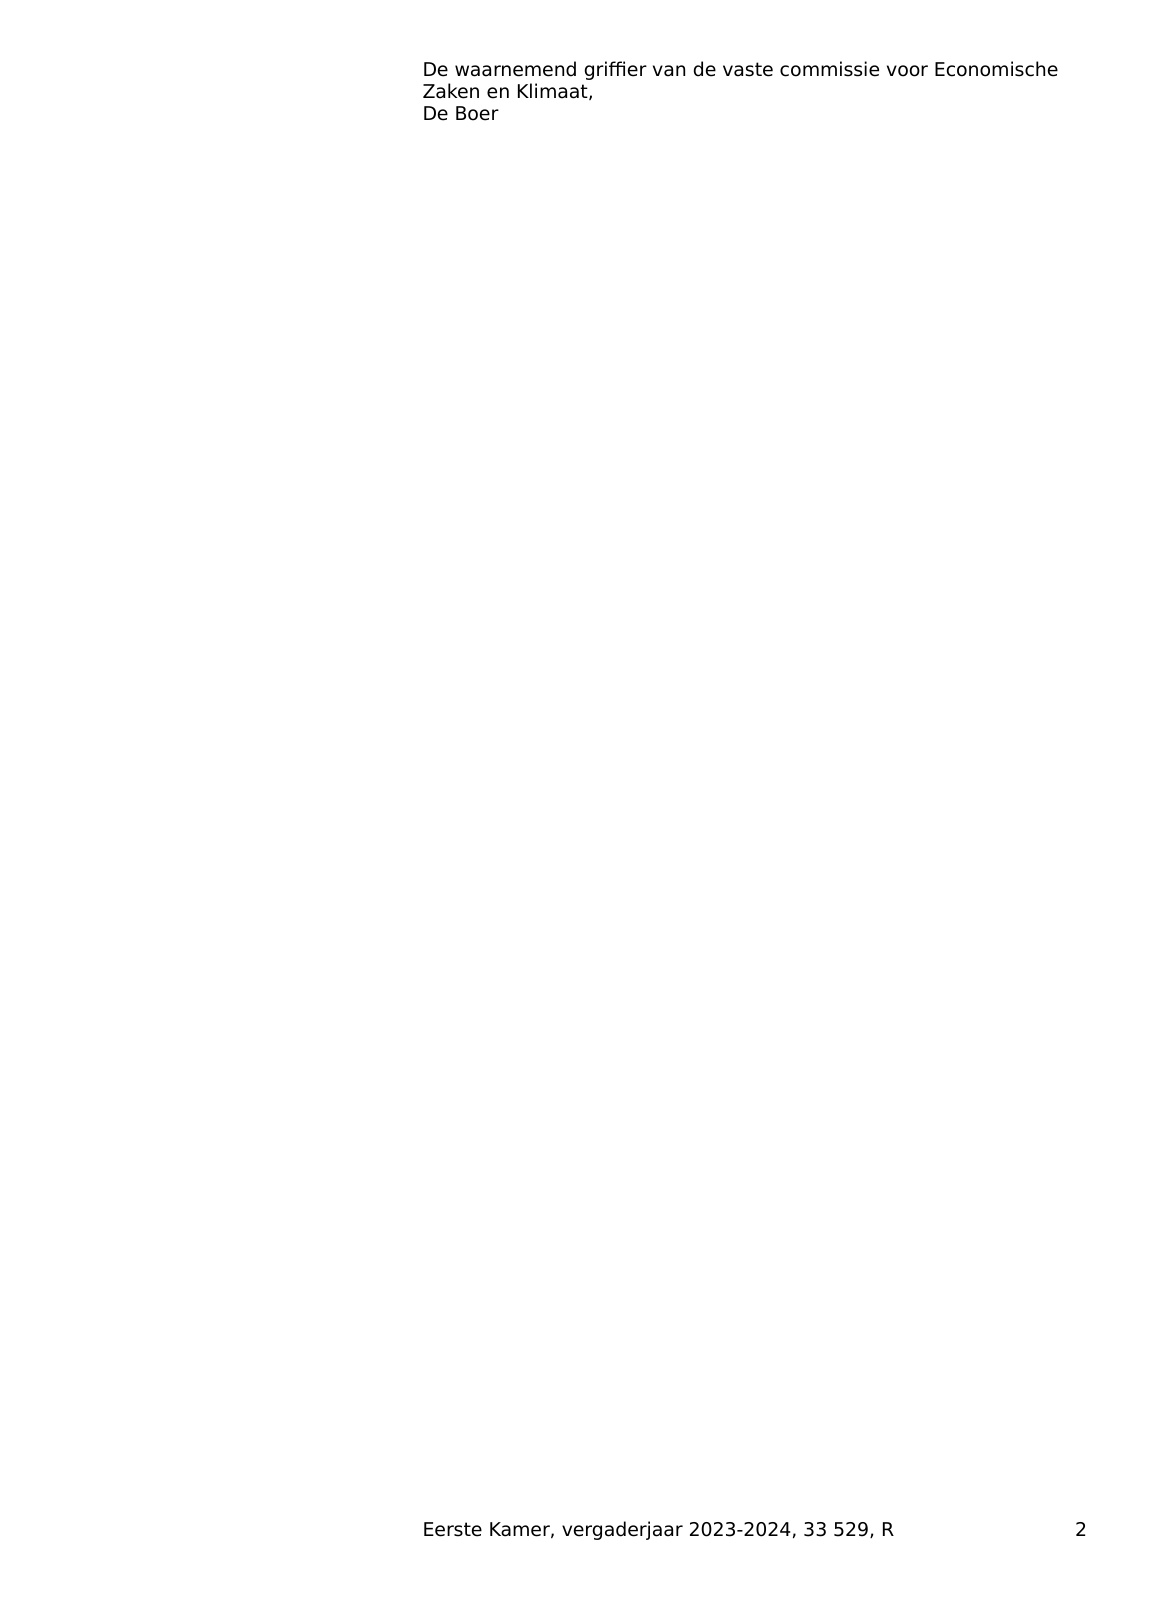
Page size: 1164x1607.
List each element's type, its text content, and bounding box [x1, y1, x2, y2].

text De waarnemend griffier van de vaste commissie voor Economische Zaken en Klimaat, De Boer [422, 59, 1087, 125]
